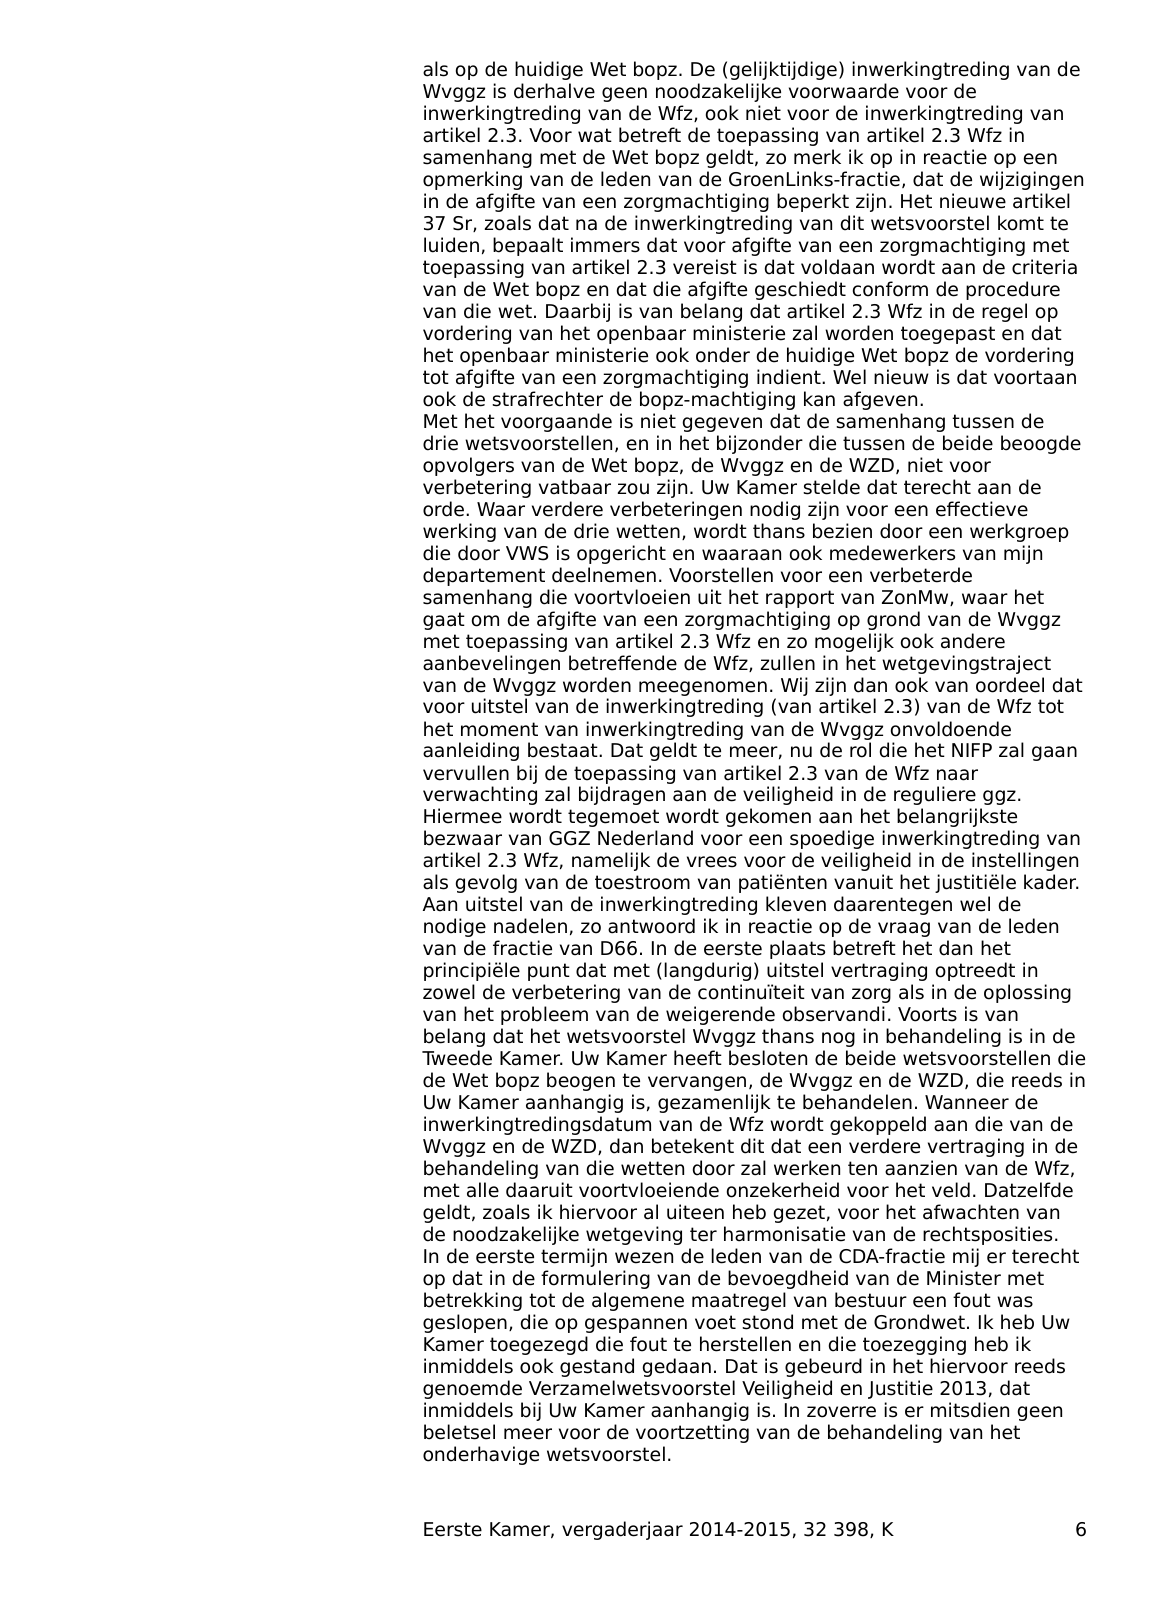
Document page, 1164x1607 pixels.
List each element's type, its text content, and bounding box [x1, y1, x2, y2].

text Aan uitstel van de inwerkingtreding kleven daarentegen wel de nodige nadelen, zo antwoord ik in reactie op de vraag van de leden van de fractie van D66. In de eerste plaats betreft het dan het principiële punt dat met (langdurig) uitstel vertraging optreedt in zowel de verbetering van de continuïteit van zorg als in de oplossing van het probleem van de weigerende observandi. Voorts is van belang dat het wetsvoorstel Wvggz thans nog in behandeling is in de Tweede Kamer. Uw Kamer heeft besloten de beide wetsvoorstellen die de Wet bopz beogen te vervangen, de Wvggz en de WZD, die reeds in Uw Kamer aanhangig is, gezamenlijk te behandelen. Wanneer de inwerkingtredingsdatum van de Wfz wordt gekoppeld aan die van de Wvggz en de WZD, dan betekent dit dat een verdere vertraging in de behandeling van die wetten door zal werken ten aanzien van de Wfz, met alle daaruit voortvloeiende onzekerheid voor het veld. Datzelfde geldt, zoals ik hiervoor al uiteen heb gezet, voor het afwachten van de noodzakelijke wetgeving ter harmonisatie van de rechtsposities. [422, 894, 1087, 1246]
text Met het voorgaande is niet gegeven dat de samenhang tussen de drie wetsvoorstellen, en in het bijzonder die tussen de beide beoogde opvolgers van de Wet bopz, de Wvggz en de WZD, niet voor verbetering vatbaar zou zijn. Uw Kamer stelde dat terecht aan de orde. Waar verdere verbeteringen nodig zijn voor een effectieve werking van de drie wetten, wordt thans bezien door een werkgroep die door VWS is opgericht en waaraan ook medewerkers van mijn departement deelnemen. Voorstellen voor een verbeterde samenhang die voortvloeien uit het rapport van ZonMw, waar het gaat om de afgifte van een zorgmachtiging op grond van de Wvggz met toepassing van artikel 2.3 Wfz en zo mogelijk ook andere aanbevelingen betreffende de Wfz, zullen in het wetgevingstraject van de Wvggz worden meegenomen. Wij zijn dan ook van oordeel dat voor uitstel van de inwerkingtreding (van artikel 2.3) van de Wfz tot het moment van inwerkingtreding van de Wvggz onvoldoende aanleiding bestaat. Dat geldt te meer, nu de rol die het NIFP zal gaan vervullen bij de toepassing van artikel 2.3 van de Wfz naar verwachting zal bijdragen aan de veiligheid in de reguliere ggz. Hiermee wordt tegemoet wordt gekomen aan het belangrijkste bezwaar van GGZ Nederland voor een spoedige inwerkingtreding van artikel 2.3 Wfz, namelijk de vrees voor de veiligheid in de instellingen als gevolg van de toestroom van patiënten vanuit het justitiële kader. [422, 411, 1087, 894]
text In de eerste termijn wezen de leden van de CDA-fractie mij er terecht op dat in de formulering van de bevoegdheid van de Minister met betrekking tot de algemene maatregel van bestuur een fout was geslopen, die op gespannen voet stond met de Grondwet. Ik heb Uw Kamer toegezegd die fout te herstellen en die toezegging heb ik inmiddels ook gestand gedaan. Dat is gebeurd in het hiervoor reeds genoemde Verzamelwetsvoorstel Veiligheid en Justitie 2013, dat inmiddels bij Uw Kamer aanhangig is. In zoverre is er mitsdien geen beletsel meer voor de voortzetting van de behandeling van het onderhavige wetsvoorstel. [422, 1246, 1087, 1466]
text als op de huidige Wet bopz. De (gelijktijdige) inwerkingtreding van de Wvggz is derhalve geen noodzakelijke voorwaarde voor de inwerkingtreding van de Wfz, ook niet voor de inwerkingtreding van artikel 2.3. Voor wat betreft de toepassing van artikel 2.3 Wfz in samenhang met de Wet bopz geldt, zo merk ik op in reactie op een opmerking van de leden van de GroenLinks-fractie, dat de wijzigingen in de afgifte van een zorgmachtiging beperkt zijn. Het nieuwe artikel 37 Sr, zoals dat na de inwerkingtreding van dit wetsvoorstel komt te luiden, bepaalt immers dat voor afgifte van een zorgmachtiging met toepassing van artikel 2.3 vereist is dat voldaan wordt aan de criteria van de Wet bopz en dat die afgifte geschiedt conform de procedure van die wet. Daarbij is van belang dat artikel 2.3 Wfz in de regel op vordering van het openbaar ministerie zal worden toegepast en dat het openbaar ministerie ook onder de huidige Wet bopz de vordering tot afgifte van een zorgmachtiging indient. Wel nieuw is dat voortaan ook de strafrechter de bopz-machtiging kan afgeven. [422, 59, 1087, 411]
